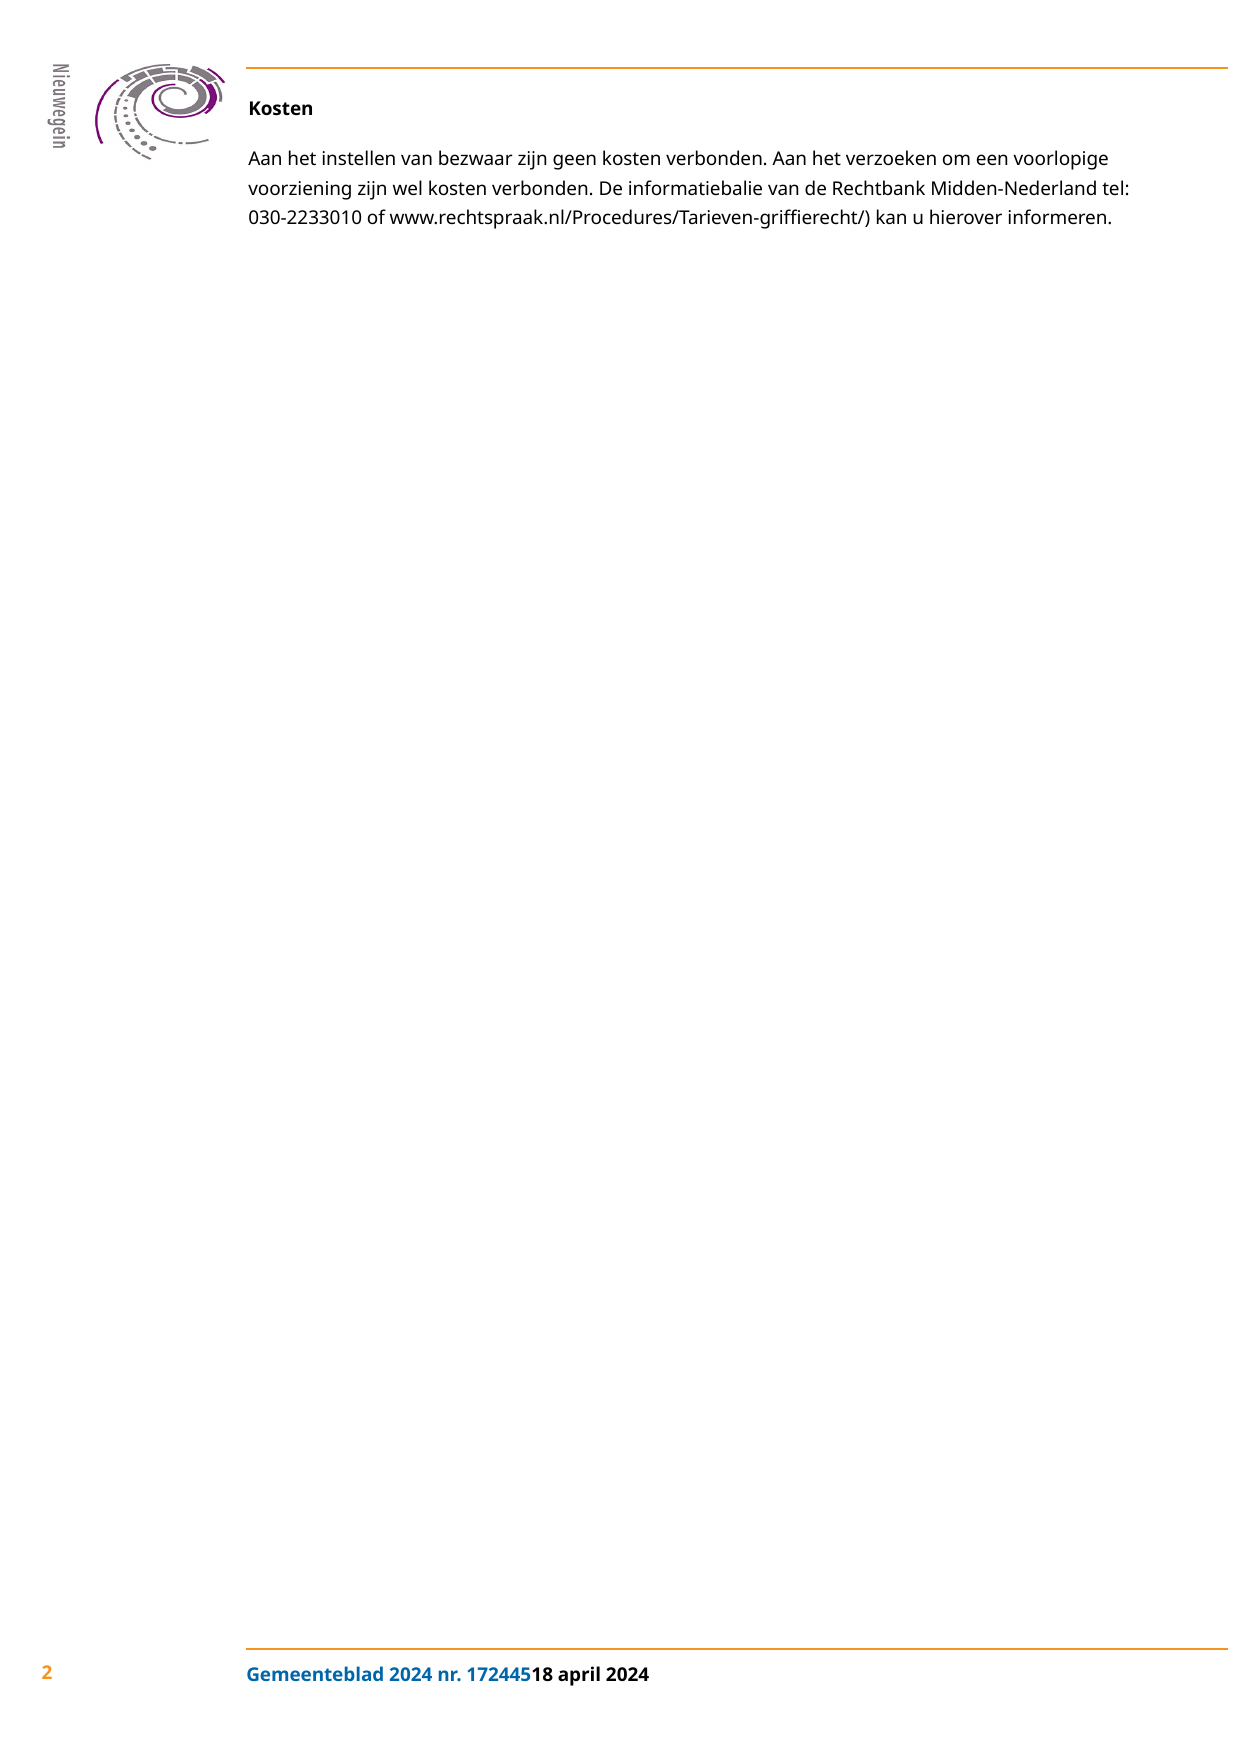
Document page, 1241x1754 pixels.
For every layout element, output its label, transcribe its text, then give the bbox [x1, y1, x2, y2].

picture [41, 47, 231, 172]
text Kosten [248, 95, 1152, 121]
text Aan het instellen van bezwaar zijn geen kosten verbonden. Aan het verzoeken om een voorlopige voorziening zijn wel kosten verbonden. De informatiebalie van de Rechtbank Midden-Nederland tel: 030-2233010 of www.rechtspraak.nl/Procedures/Tarieven-griffierecht/) kan u hierover informeren. [248, 145, 1152, 230]
